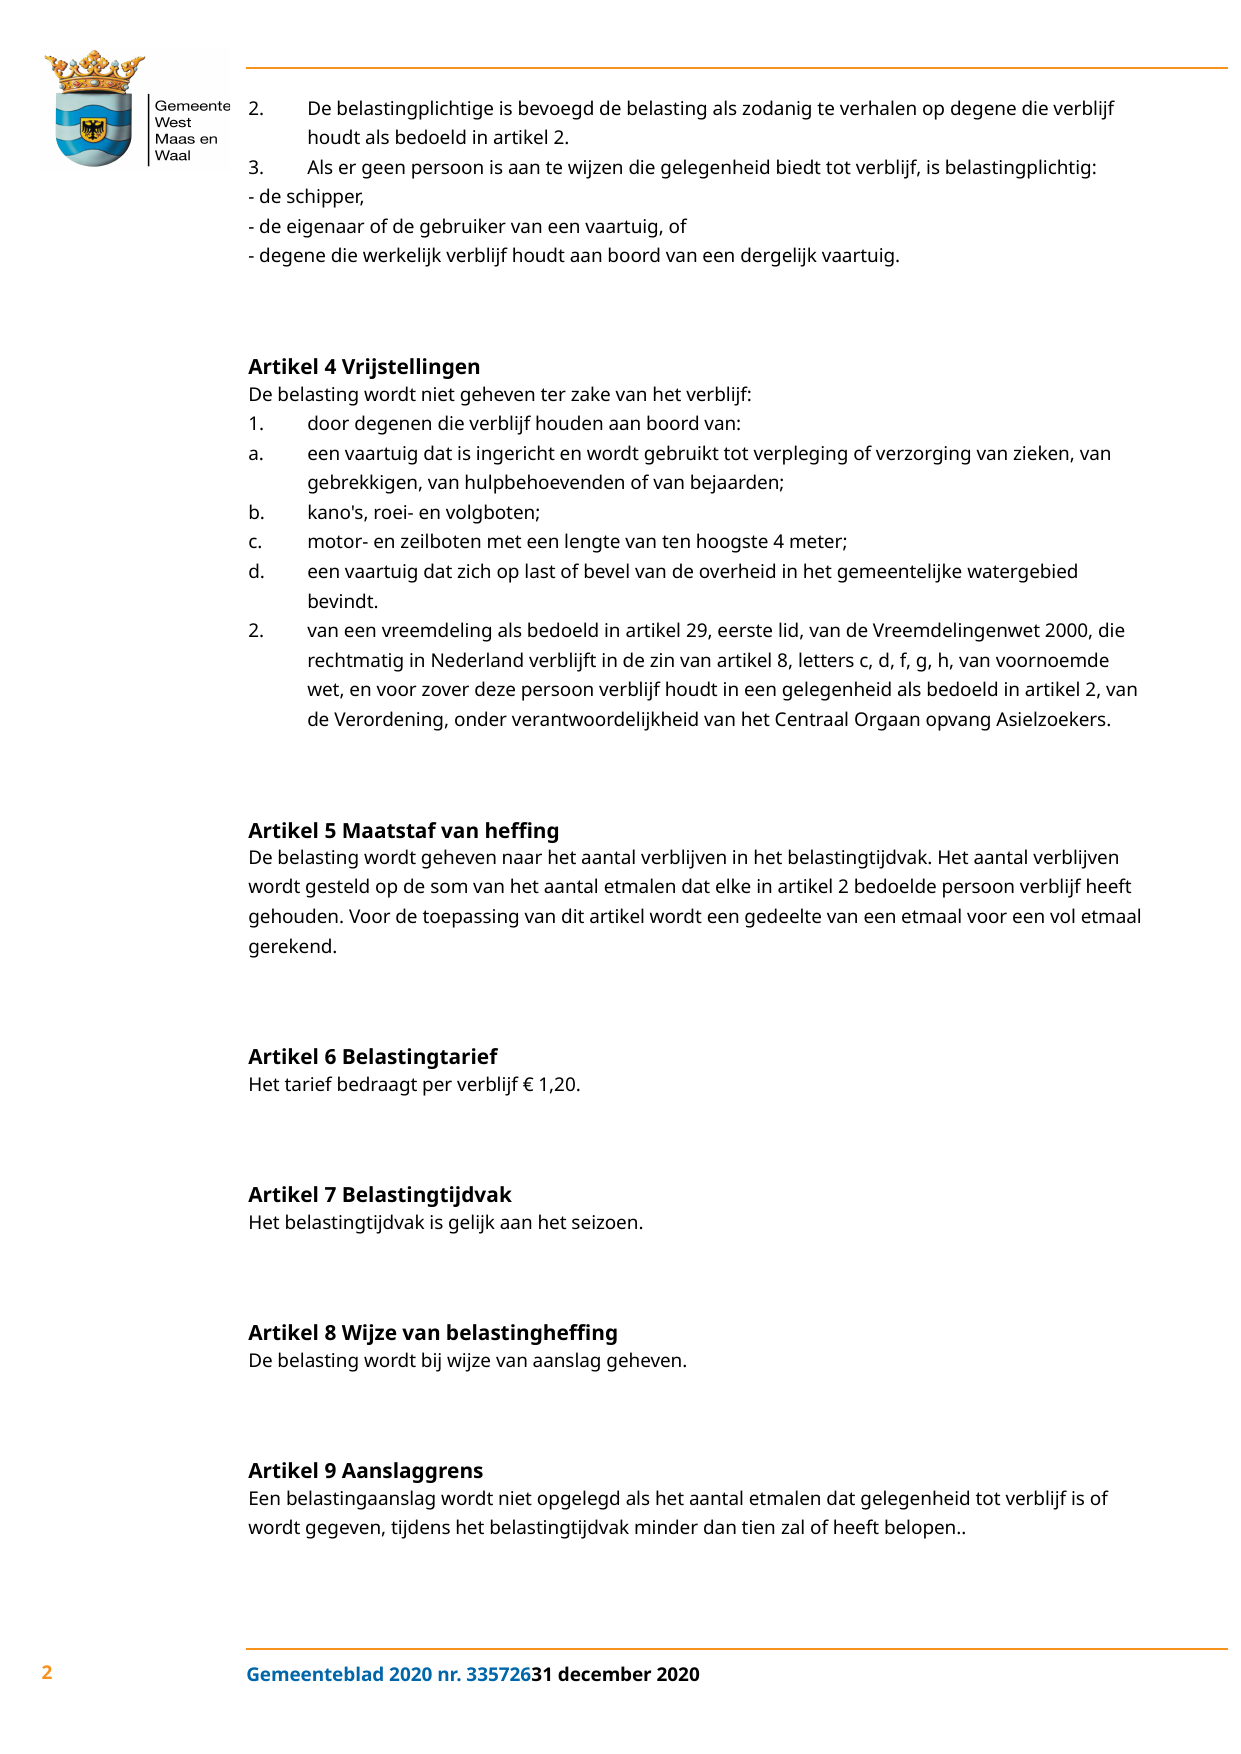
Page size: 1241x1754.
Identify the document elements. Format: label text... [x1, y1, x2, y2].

text Artikel 8 Wijze van belastingheffing [248, 1318, 1152, 1347]
text Artikel 6 Belastingtarief [248, 1042, 1152, 1071]
picture [41, 47, 231, 172]
list een vaartuig dat is ingericht en wordt gebruikt tot verpleging of verzorging van zieken, van gebrekkigen, van hulpbehoevenden of van bejaarden; [248, 440, 1152, 495]
list een vaartuig dat zich op last of bevel van de overheid in het gemeentelijke watergebied bevindt. [248, 558, 1152, 613]
text Een belastingaanslag wordt niet opgelegd als het aantal etmalen dat gelegenheid tot verblijf is of wordt gegeven, tijdens het belastingtijdvak minder dan tien zal of heeft belopen.. [248, 1485, 1152, 1540]
text Het tarief bedraagt per verblijf € 1,20. [248, 1071, 1152, 1097]
text Artikel 4 Vrijstellingen [248, 352, 1152, 381]
text De belasting wordt geheven naar het aantal verblijven in het belastingtijdvak. Het aantal verblijven wordt gesteld op de som van het aantal etmalen dat elke in artikel 2 bedoelde persoon verblijf heeft gehouden. Voor de toepassing van dit artikel wordt een gedeelte van een etmaal voor een vol etmaal gerekend. [248, 844, 1152, 959]
text Artikel 5 Maatstaf van heffing [248, 816, 1152, 844]
text De belasting wordt niet geheven ter zake van het verblijf: [248, 381, 1152, 406]
list motor- en zeilboten met een lengte van ten hoogste 4 meter; [248, 529, 1152, 554]
text De belasting wordt bij wijze van aanslag geheven. [248, 1347, 1152, 1373]
list De belastingplichtige is bevoegd de belasting als zodanig te verhalen op degene die verblijf houdt als bedoeld in artikel 2. [248, 95, 1152, 150]
list Als er geen persoon is aan te wijzen die gelegenheid biedt tot verblijf, is belastingplichtig: [248, 154, 1152, 180]
list kano's, roei- en volgboten; [248, 499, 1152, 525]
text - de eigenaar of de gebruiker van een vaartuig, of [248, 213, 1152, 239]
text Artikel 9 Aanslaggrens [248, 1457, 1152, 1485]
text Het belastingtijdvak is gelijk aan het seizoen. [248, 1209, 1152, 1235]
list door degenen die verblijf houden aan boord van: [248, 410, 1152, 436]
list van een vreemdeling als bedoeld in artikel 29, eerste lid, van de Vreemdelingenwet 2000, die rechtmatig in Nederland verblijft in de zin van artikel 8, letters c, d, f, g, h, van voornoemde wet, en voor zover deze persoon verblijf houdt in een gelegenheid als bedoeld in artikel 2, van de Verordening, onder verantwoordelijkheid van het Centraal Orgaan opvang Asielzoekers. [248, 617, 1152, 732]
text - degene die werkelijk verblijf houdt aan boord van een dergelijk vaartuig. [248, 243, 1152, 268]
text Artikel 7 Belastingtijdvak [248, 1181, 1152, 1209]
text - de schipper, [248, 183, 1152, 209]
